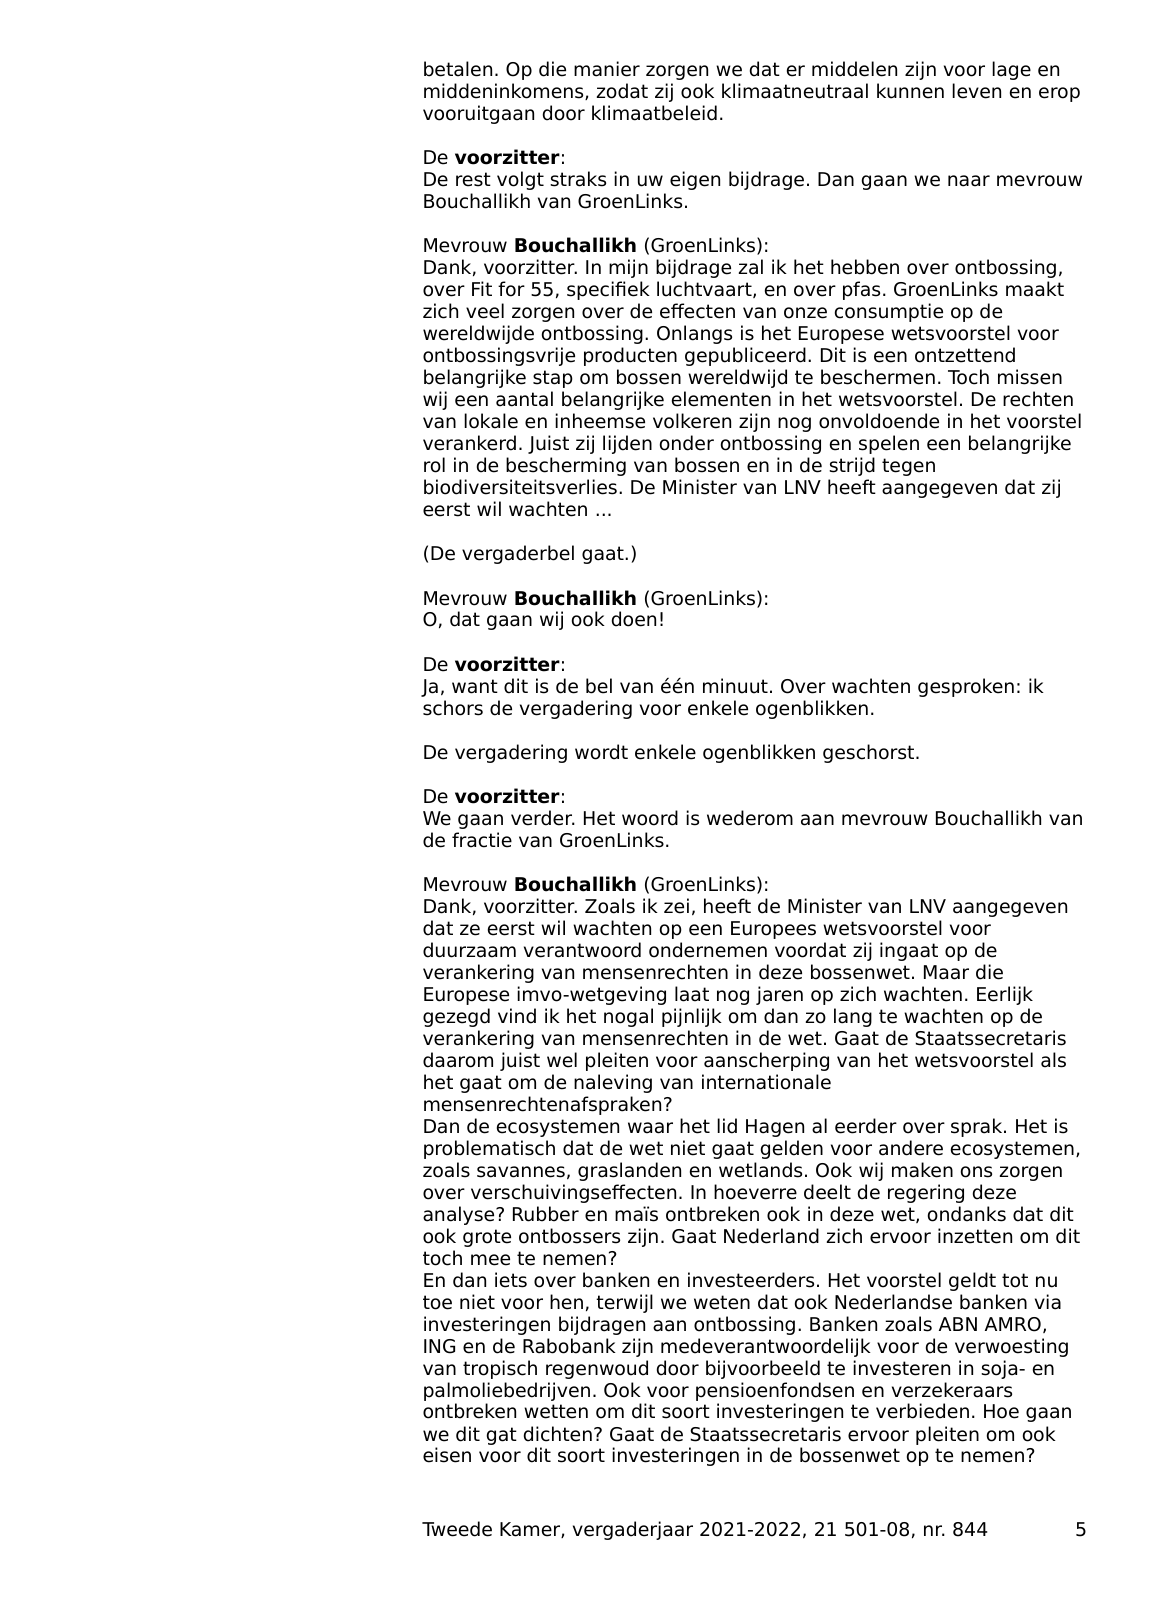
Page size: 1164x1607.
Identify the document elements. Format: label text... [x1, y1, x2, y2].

text Ja, want dit is de bel van één minuut. Over wachten gesproken: ik schors de vergadering voor enkele ogenblikken. [422, 676, 1087, 719]
text Dank, voorzitter. In mijn bijdrage zal ik het hebben over ontbossing, over Fit for 55, specifiek luchtvaart, en over pfas. GroenLinks maakt zich veel zorgen over de effecten van onze consumptie op de wereldwijde ontbossing. Onlangs is het Europese wetsvoorstel voor ontbossingsvrije producten gepubliceerd. Dit is een ontzettend belangrijke stap om bossen wereldwijd te beschermen. Toch missen wij een aantal belangrijke elementen in het wetsvoorstel. De rechten van lokale en inheemse volkeren zijn nog onvoldoende in het voorstel verankerd. Juist zij lijden onder ontbossing en spelen een belangrijke rol in de bescherming van bossen en in de strijd tegen biodiversiteitsverlies. De Minister van LNV heeft aangegeven dat zij eerst wil wachten ... [422, 257, 1087, 521]
text De vergadering wordt enkele ogenblikken geschorst. [422, 742, 1087, 764]
text De voorzitter: [422, 147, 1087, 169]
text Dan de ecosystemen waar het lid Hagen al eerder over sprak. Het is problematisch dat de wet niet gaat gelden voor andere ecosystemen, zoals savannes, graslanden en wetlands. Ook wij maken ons zorgen over verschuivingseffecten. In hoeverre deelt de regering deze analyse? Rubber en maïs ontbreken ook in deze wet, ondanks dat dit ook grote ontbossers zijn. Gaat Nederland zich ervoor inzetten om dit toch mee te nemen? [422, 1116, 1087, 1269]
text Dank, voorzitter. Zoals ik zei, heeft de Minister van LNV aangegeven dat ze eerst wil wachten op een Europees wetsvoorstel voor duurzaam verantwoord ondernemen voordat zij ingaat op de verankering van mensenrechten in deze bossenwet. Maar die Europese imvo-wetgeving laat nog jaren op zich wachten. Eerlijk gezegd vind ik het nogal pijnlijk om dan zo lang te wachten op de verankering van mensenrechten in de wet. Gaat de Staatssecretaris daarom juist wel pleiten voor aanscherping van het wetsvoorstel als het gaat om de naleving van internationale mensenrechtenafspraken? [422, 896, 1087, 1116]
text betalen. Op die manier zorgen we dat er middelen zijn voor lage en middeninkomens, zodat zij ook klimaatneutraal kunnen leven en erop vooruitgaan door klimaatbeleid. [422, 59, 1087, 125]
text De voorzitter: [422, 786, 1087, 808]
text O, dat gaan wij ook doen! [422, 609, 1087, 631]
text De rest volgt straks in uw eigen bijdrage. Dan gaan we naar mevrouw Bouchallikh van GroenLinks. [422, 169, 1087, 213]
text Mevrouw Bouchallikh (GroenLinks): [422, 587, 1087, 609]
text De voorzitter: [422, 653, 1087, 676]
text Mevrouw Bouchallikh (GroenLinks): [422, 235, 1087, 257]
text (De vergaderbel gaat.) [422, 543, 1087, 565]
text Mevrouw Bouchallikh (GroenLinks): [422, 874, 1087, 896]
text We gaan verder. Het woord is wederom aan mevrouw Bouchallikh van de fractie van GroenLinks. [422, 808, 1087, 852]
text En dan iets over banken en investeerders. Het voorstel geldt tot nu toe niet voor hen, terwijl we weten dat ook Nederlandse banken via investeringen bijdragen aan ontbossing. Banken zoals ABN AMRO, ING en de Rabobank zijn medeverantwoordelijk voor de verwoesting van tropisch regenwoud door bijvoorbeeld te investeren in soja- en palmoliebedrijven. Ook voor pensioenfondsen en verzekeraars ontbreken wetten om dit soort investeringen te verbieden. Hoe gaan we dit gat dichten? Gaat de Staatssecretaris ervoor pleiten om ook eisen voor dit soort investeringen in de bossenwet op te nemen? [422, 1269, 1087, 1467]
